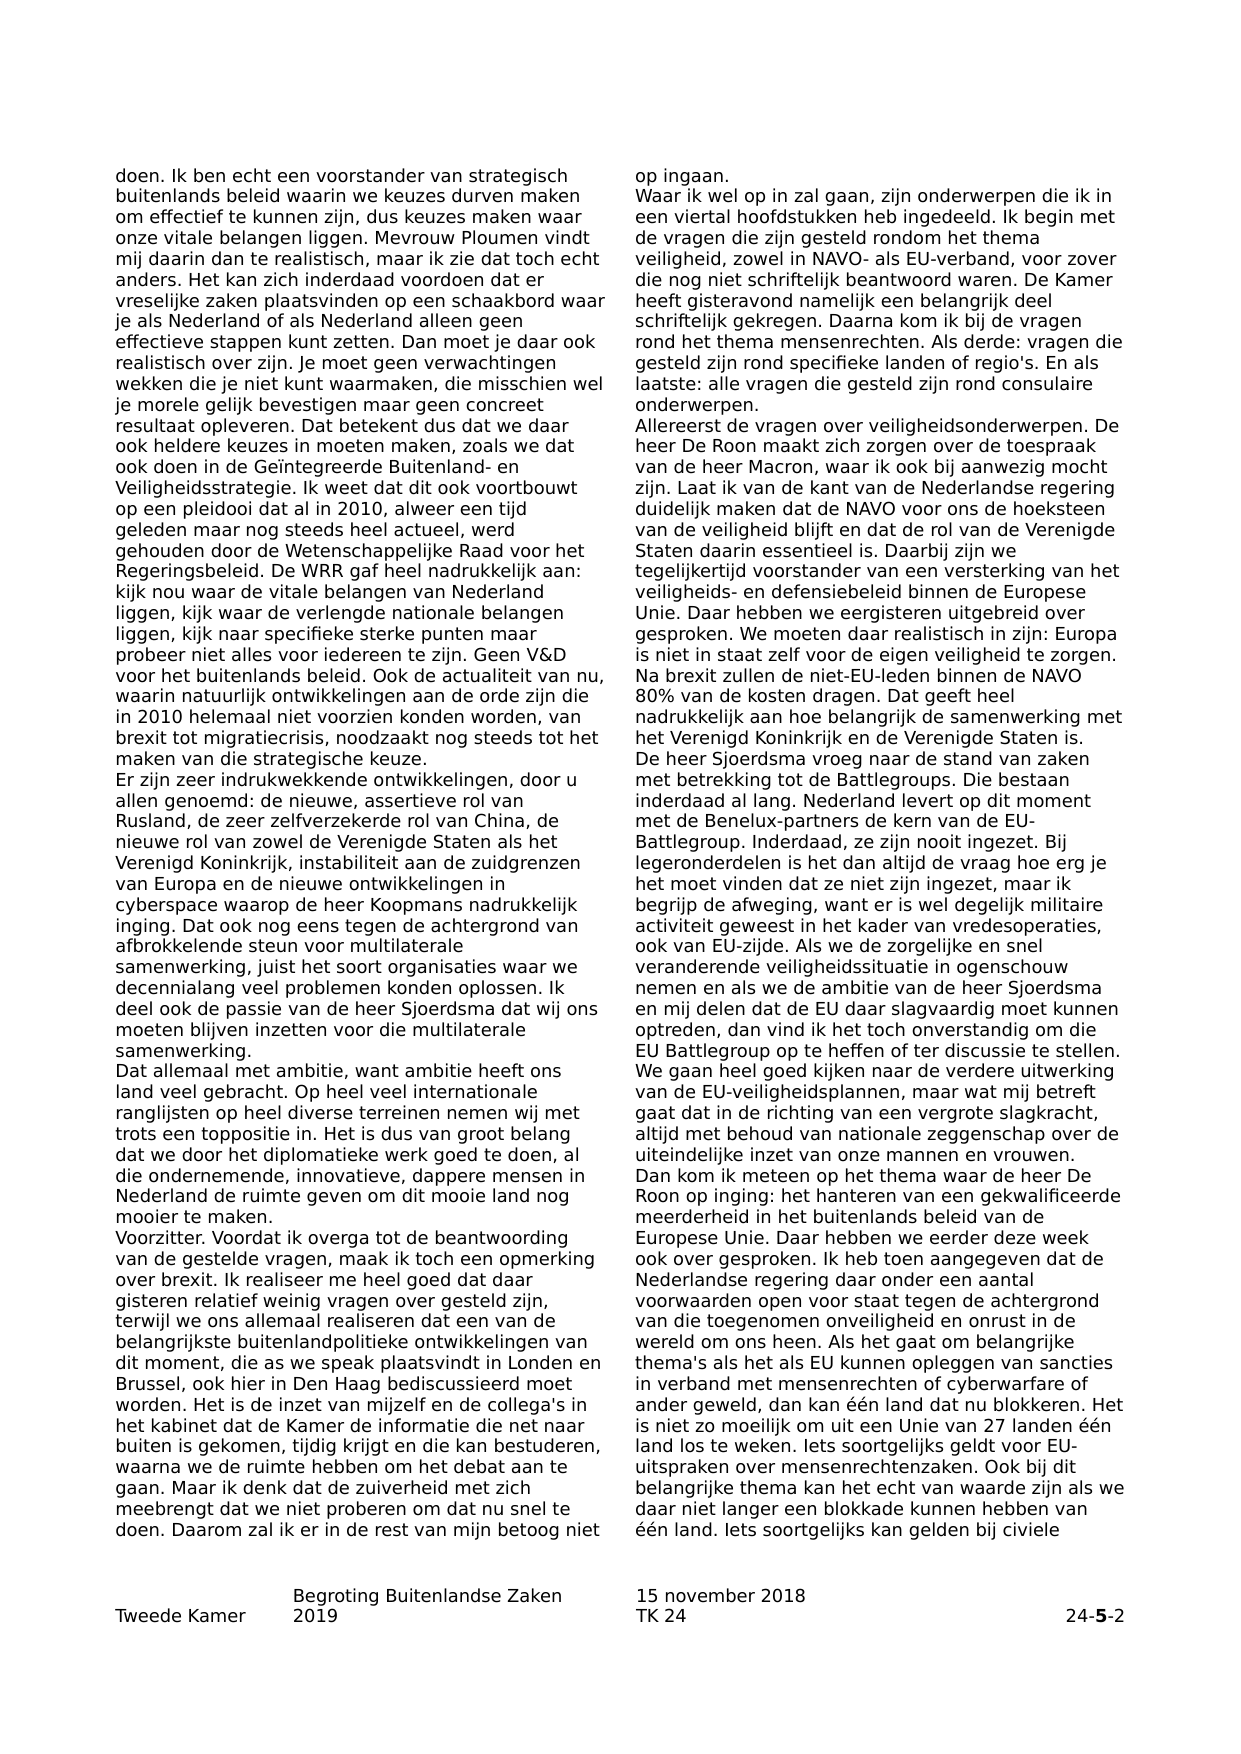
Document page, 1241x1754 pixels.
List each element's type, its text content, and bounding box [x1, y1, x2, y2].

text doen. Ik ben echt een voorstander van strategisch buitenlands beleid waarin we keuzes durven maken om effectief te kunnen zijn, dus keuzes maken waar onze vitale belangen liggen. Mevrouw Ploumen vindt mij daarin dan te realistisch, maar ik zie dat toch echt anders. Het kan zich inderdaad voordoen dat er vreselijke zaken plaatsvinden op een schaakbord waar je als Nederland of als Nederland alleen geen effectieve stappen kunt zetten. Dan moet je daar ook realistisch over zijn. Je moet geen verwachtingen wekken die je niet kunt waarmaken, die misschien wel je morele gelijk bevestigen maar geen concreet resultaat opleveren. Dat betekent dus dat we daar ook heldere keuzes in moeten maken, zoals we dat ook doen in de Geïntegreerde Buitenland- en Veiligheidsstrategie. Ik weet dat dit ook voortbouwt op een pleidooi dat al in 2010, alweer een tijd geleden maar nog steeds heel actueel, werd gehouden door de Wetenschappelijke Raad voor het Regeringsbeleid. De WRR gaf heel nadrukkelijk aan: kijk nou waar de vitale belangen van Nederland liggen, kijk waar de verlengde nationale belangen liggen, kijk naar specifieke sterke punten maar probeer niet alles voor iedereen te zijn. Geen V&D voor het buitenlands beleid. Ook de actualiteit van nu, waarin natuurlijk ontwikkelingen aan de orde zijn die in 2010 helemaal niet voorzien konden worden, van brexit tot migratiecrisis, noodzaakt nog steeds tot het maken van die strategische keuze. [115, 165, 605, 769]
text De heer Sjoerdsma vroeg naar de stand van zaken met betrekking tot de Battlegroups. Die bestaan inderdaad al lang. Nederland levert op dit moment met de Benelux-partners de kern van de EU-Battlegroup. Inderdaad, ze zijn nooit ingezet. Bij legeronderdelen is het dan altijd de vraag hoe erg je het moet vinden dat ze niet zijn ingezet, maar ik begrijp de afweging, want er is wel degelijk militaire activiteit geweest in het kader van vredesoperaties, ook van EU-zijde. Als we de zorgelijke en snel veranderende veiligheidssituatie in ogenschouw nemen en als we de ambitie van de heer Sjoerdsma en mij delen dat de EU daar slagvaardig moet kunnen optreden, dan vind ik het toch onverstandig om die EU Battlegroup op te heffen of ter discussie te stellen. We gaan heel goed kijken naar de verdere uitwerking van de EU-veiligheidsplannen, maar wat mij betreft gaat dat in de richting van een vergrote slagkracht, altijd met behoud van nationale zeggenschap over de uiteindelijke inzet van onze mannen en vrouwen. [635, 749, 1125, 1165]
text op ingaan. [635, 165, 1125, 186]
text Waar ik wel op in zal gaan, zijn onderwerpen die ik in een viertal hoofdstukken heb ingedeeld. Ik begin met de vragen die zijn gesteld rondom het thema veiligheid, zowel in NAVO- als EU-verband, voor zover die nog niet schriftelijk beantwoord waren. De Kamer heeft gisteravond namelijk een belangrijk deel schriftelijk gekregen. Daarna kom ik bij de vragen rond het thema mensenrechten. Als derde: vragen die gesteld zijn rond specifieke landen of regio's. En als laatste: alle vragen die gesteld zijn rond consulaire onderwerpen. [635, 186, 1125, 415]
text Voorzitter. Voordat ik overga tot de beantwoording van de gestelde vragen, maak ik toch een opmerking over brexit. Ik realiseer me heel goed dat daar gisteren relatief weinig vragen over gesteld zijn, terwijl we ons allemaal realiseren dat een van de belangrijkste buitenlandpolitieke ontwikkelingen van dit moment, die as we speak plaatsvindt in Londen en Brussel, ook hier in Den Haag bediscussieerd moet worden. Het is de inzet van mijzelf en de collega's in het kabinet dat de Kamer de informatie die net naar buiten is gekomen, tijdig krijgt en die kan bestuderen, waarna we de ruimte hebben om het debat aan te gaan. Maar ik denk dat de zuiverheid met zich meebrengt dat we niet proberen om dat nu snel te doen. Daarom zal ik er in de rest van mijn betoog niet [115, 1228, 605, 1540]
text Dat allemaal met ambitie, want ambitie heeft ons land veel gebracht. Op heel veel internationale ranglijsten op heel diverse terreinen nemen wij met trots een toppositie in. Het is dus van groot belang dat we door het diplomatieke werk goed te doen, al die ondernemende, innovatieve, dappere mensen in Nederland de ruimte geven om dit mooie land nog mooier te maken. [115, 1061, 605, 1228]
text Er zijn zeer indrukwekkende ontwikkelingen, door u allen genoemd: de nieuwe, assertieve rol van Rusland, de zeer zelfverzekerde rol van China, de nieuwe rol van zowel de Verenigde Staten als het Verenigd Koninkrijk, instabiliteit aan de zuidgrenzen van Europa en de nieuwe ontwikkelingen in cyberspace waarop de heer Koopmans nadrukkelijk inging. Dat ook nog eens tegen de achtergrond van afbrokkelende steun voor multilaterale samenwerking, juist het soort organisaties waar we decennialang veel problemen konden oplossen. Ik deel ook de passie van de heer Sjoerdsma dat wij ons moeten blijven inzetten voor die multilaterale samenwerking. [115, 769, 605, 1061]
text Allereerst de vragen over veiligheidsonderwerpen. De heer De Roon maakt zich zorgen over de toespraak van de heer Macron, waar ik ook bij aanwezig mocht zijn. Laat ik van de kant van de Nederlandse regering duidelijk maken dat de NAVO voor ons de hoeksteen van de veiligheid blijft en dat de rol van de Verenigde Staten daarin essentieel is. Daarbij zijn we tegelijkertijd voorstander van een versterking van het veiligheids- en defensiebeleid binnen de Europese Unie. Daar hebben we eergisteren uitgebreid over gesproken. We moeten daar realistisch in zijn: Europa is niet in staat zelf voor de eigen veiligheid te zorgen. Na brexit zullen de niet-EU-leden binnen de NAVO 80% van de kosten dragen. Dat geeft heel nadrukkelijk aan hoe belangrijk de samenwerking met het Verenigd Koninkrijk en de Verenigde Staten is. [635, 415, 1125, 749]
text Dan kom ik meteen op het thema waar de heer De Roon op inging: het hanteren van een gekwalificeerde meerderheid in het buitenlands beleid van de Europese Unie. Daar hebben we eerder deze week ook over gesproken. Ik heb toen aangegeven dat de Nederlandse regering daar onder een aantal voorwaarden open voor staat tegen de achtergrond van die toegenomen onveiligheid en onrust in de wereld om ons heen. Als het gaat om belangrijke thema's als het als EU kunnen opleggen van sancties in verband met mensenrechten of cyberwarfare of ander geweld, dan kan één land dat nu blokkeren. Het is niet zo moeilijk om uit een Unie van 27 landen één land los te weken. Iets soortgelijks geldt voor EU-uitspraken over mensenrechtenzaken. Ook bij dit belangrijke thema kan het echt van waarde zijn als we daar niet langer een blokkade kunnen hebben van één land. Iets soortgelijks kan gelden bij civiele [635, 1165, 1125, 1540]
